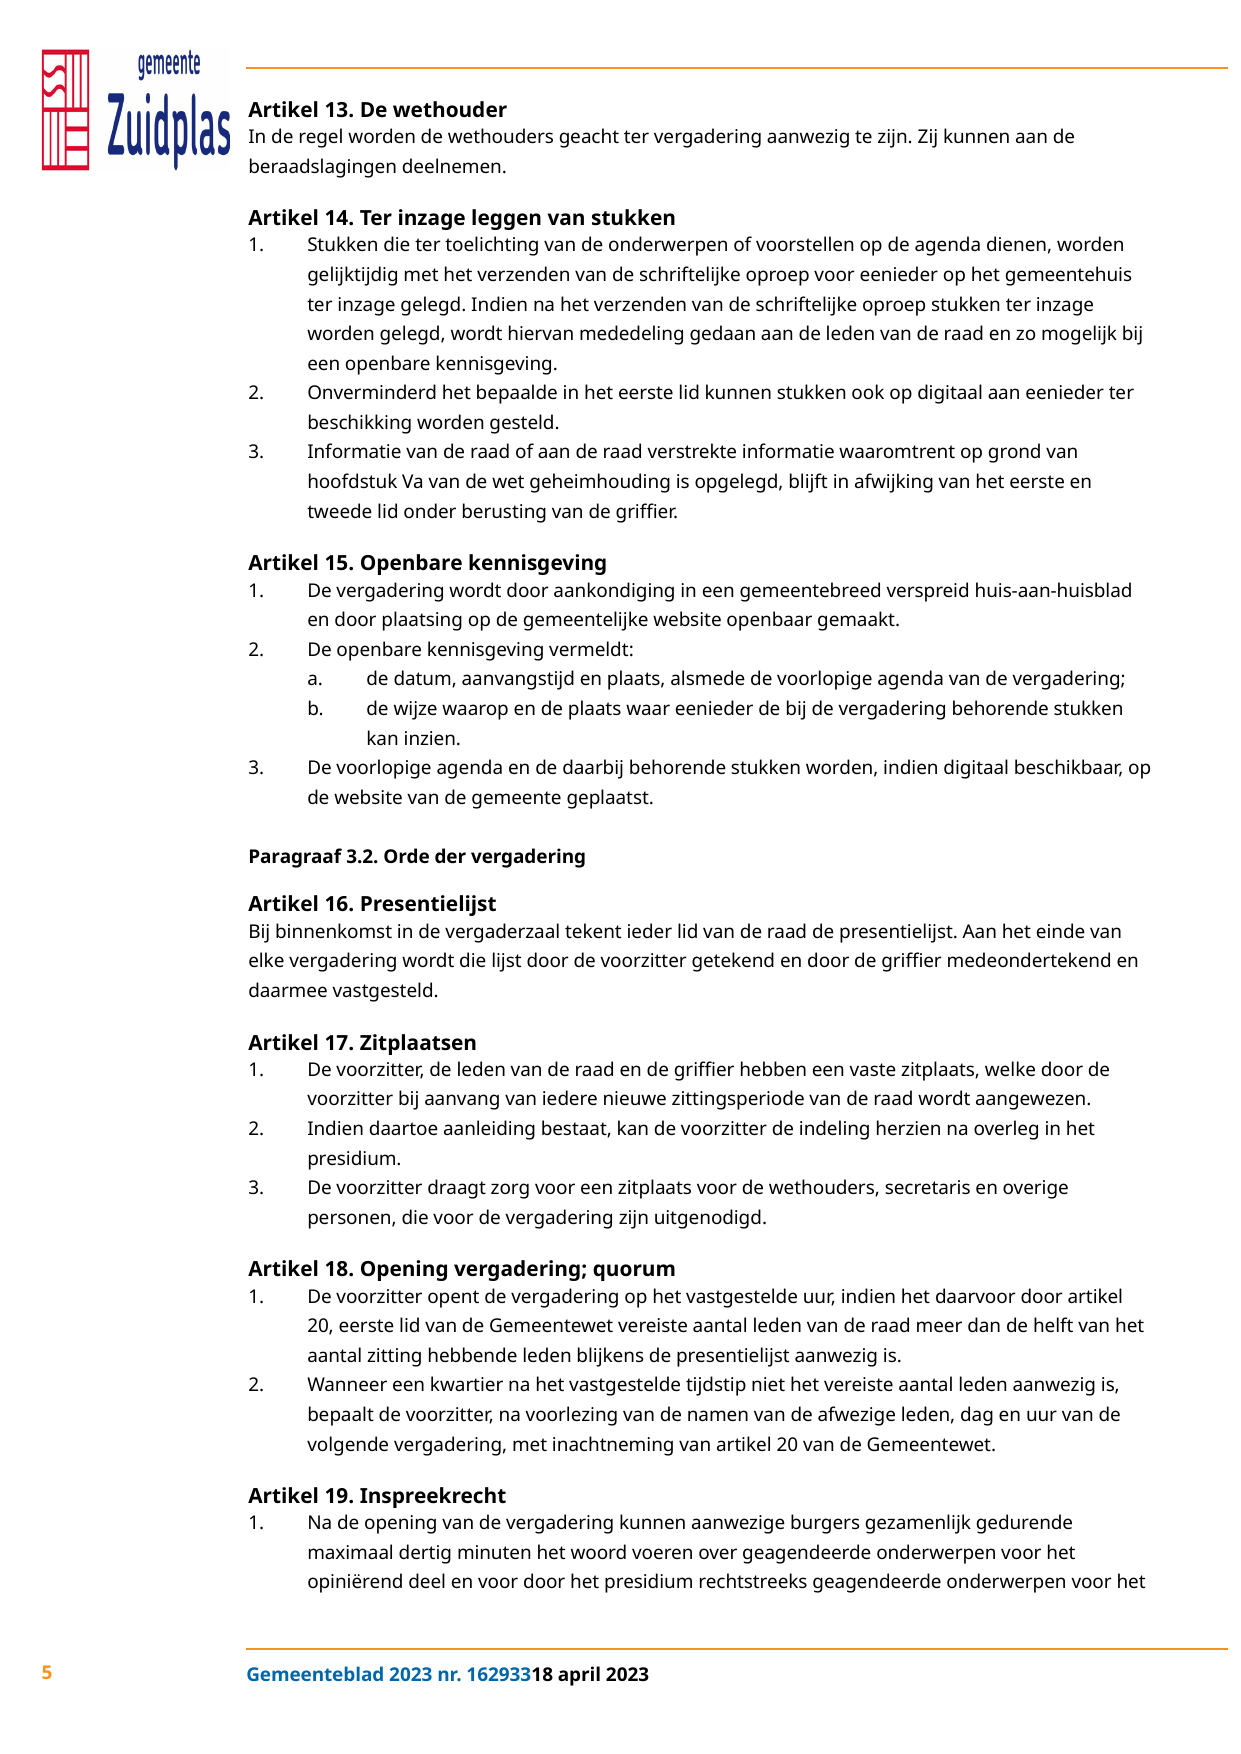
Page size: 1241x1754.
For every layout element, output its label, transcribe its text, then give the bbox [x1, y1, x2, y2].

text Artikel 18. Opening vergadering; quorum [248, 1254, 1152, 1283]
list De voorlopige agenda en de daarbij behorende stukken worden, indien digitaal beschikbaar, op de website van de gemeente geplaatst. [248, 754, 1152, 809]
text Artikel 13. De wethouder [248, 95, 1152, 123]
text Paragraaf 3.2. Orde der vergadering [248, 843, 1152, 869]
list De vergadering wordt door aankondiging in een gemeentebreed verspreid huis-aan-huisblad en door plaatsing op de gemeentelijke website openbaar gemaakt. [248, 577, 1152, 632]
list Informatie van de raad of aan de raad verstrekte informatie waaromtrent op grond van hoofdstuk Va van de wet geheimhouding is opgelegd, blijft in afwijking van het eerste en tweede lid onder berusting van de griffier. [248, 439, 1152, 524]
list Na de opening van de vergadering kunnen aanwezige burgers gezamenlijk gedurende maximaal dertig minuten het woord voeren over geagendeerde onderwerpen voor het opiniërend deel en voor door het presidium rechtstreeks geagendeerde onderwerpen voor het [248, 1509, 1152, 1594]
list de wijze waarop en de plaats waar eenieder de bij de vergadering behorende stukken kan inzien. [307, 695, 1152, 750]
text Artikel 19. Inspreekrecht [248, 1481, 1152, 1509]
list Stukken die ter toelichting van de onderwerpen of voorstellen op de agenda dienen, worden gelijktijdig met het verzenden van de schriftelijke oproep voor eenieder op het gemeentehuis ter inzage gelegd. Indien na het verzenden van de schriftelijke oproep stukken ter inzage worden gelegd, wordt hiervan mededeling gedaan aan de leden van de raad en zo mogelijk bij een openbare kennisgeving. [248, 232, 1152, 376]
list de datum, aanvangstijd en plaats, alsmede de voorlopige agenda van de vergadering; [307, 666, 1152, 691]
list Indien daartoe aanleiding bestaat, kan de voorzitter de indeling herzien na overleg in het presidium. [248, 1115, 1152, 1171]
picture [41, 47, 231, 172]
list De openbare kennisgeving vermeldt: [248, 636, 1152, 662]
list Onverminderd het bepaalde in het eerste lid kunnen stukken ook op digitaal aan eenieder ter beschikking worden gesteld. [248, 379, 1152, 435]
text Artikel 17. Zitplaatsen [248, 1028, 1152, 1056]
list De voorzitter opent de vergadering op het vastgestelde uur, indien het daarvoor door artikel 20, eerste lid van de Gemeentewet vereiste aantal leden van de raad meer dan de helft van het aantal zitting hebbende leden blijkens de presentielijst aanwezig is. [248, 1283, 1152, 1368]
text Artikel 16. Presentielijst [248, 889, 1152, 918]
list Wanneer een kwartier na het vastgestelde tijdstip niet het vereiste aantal leden aanwezig is, bepaalt de voorzitter, na voorlezing van de namen van de afwezige leden, dag en uur van de volgende vergadering, met inachtneming van artikel 20 van de Gemeentewet. [248, 1372, 1152, 1456]
text Artikel 15. Openbare kennisgeving [248, 548, 1152, 577]
text Artikel 14. Ter inzage leggen van stukken [248, 203, 1152, 232]
text Bij binnenkomst in de vergaderzaal tekent ieder lid van de raad de presentielijst. Aan het einde van elke vergadering wordt die lijst door de voorzitter getekend en door de griffier medeondertekend en daarmee vastgesteld. [248, 918, 1152, 1003]
text In de regel worden de wethouders geacht ter vergadering aanwezig te zijn. Zij kunnen aan de beraadslagingen deelnemen. [248, 123, 1152, 178]
list De voorzitter draagt zorg voor een zitplaats voor de wethouders, secretaris en overige personen, die voor de vergadering zijn uitgenodigd. [248, 1174, 1152, 1230]
list De voorzitter, de leden van de raad en de griffier hebben een vaste zitplaats, welke door de voorzitter bij aanvang van iedere nieuwe zittingsperiode van de raad wordt aangewezen. [248, 1056, 1152, 1111]
